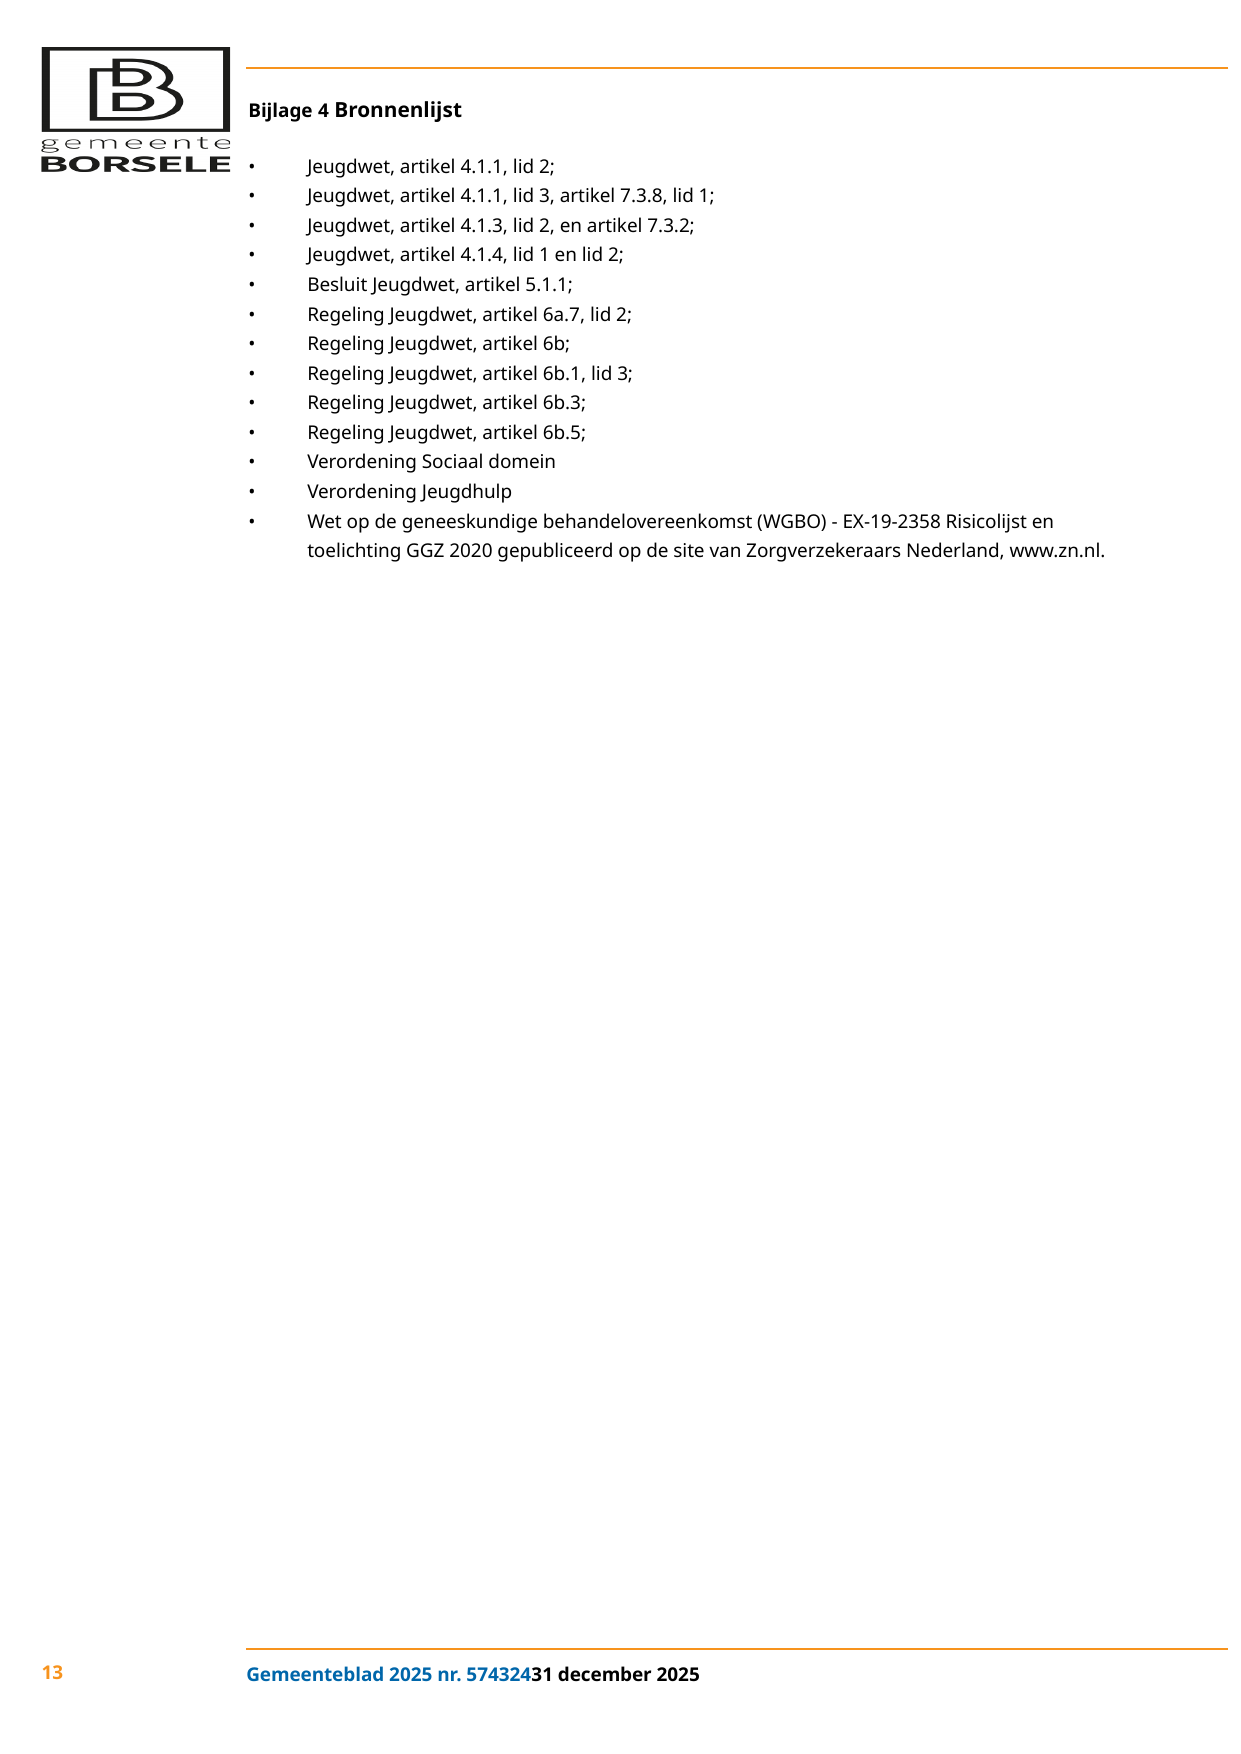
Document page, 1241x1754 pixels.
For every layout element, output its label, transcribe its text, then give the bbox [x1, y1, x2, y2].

list Regeling Jeugdwet, artikel 6b; [248, 330, 1152, 356]
list Verordening Sociaal domein [248, 449, 1152, 474]
text Bijlage 4 Bronnenlijst [248, 95, 1152, 123]
list Jeugdwet, artikel 4.1.1, lid 3, artikel 7.3.8, lid 1; [248, 182, 1152, 208]
list Regeling Jeugdwet, artikel 6b.5; [248, 419, 1152, 445]
list Verordening Jeugdhulp [248, 478, 1152, 504]
list Jeugdwet, artikel 4.1.1, lid 2; [248, 153, 1152, 179]
list Jeugdwet, artikel 4.1.4, lid 1 en lid 2; [248, 242, 1152, 267]
picture [41, 47, 231, 172]
list Wet op de geneeskundige behandelovereenkomst (WGBO) - EX-19-2358 Risicolijst en toelichting GGZ 2020 gepubliceerd op de site van Zorgverzekeraars Nederland, www.zn.nl. [248, 508, 1152, 563]
list Regeling Jeugdwet, artikel 6a.7, lid 2; [248, 301, 1152, 327]
list Regeling Jeugdwet, artikel 6b.3; [248, 389, 1152, 415]
list Besluit Jeugdwet, artikel 5.1.1; [248, 271, 1152, 297]
list Regeling Jeugdwet, artikel 6b.1, lid 3; [248, 360, 1152, 386]
list Jeugdwet, artikel 4.1.3, lid 2, en artikel 7.3.2; [248, 212, 1152, 238]
